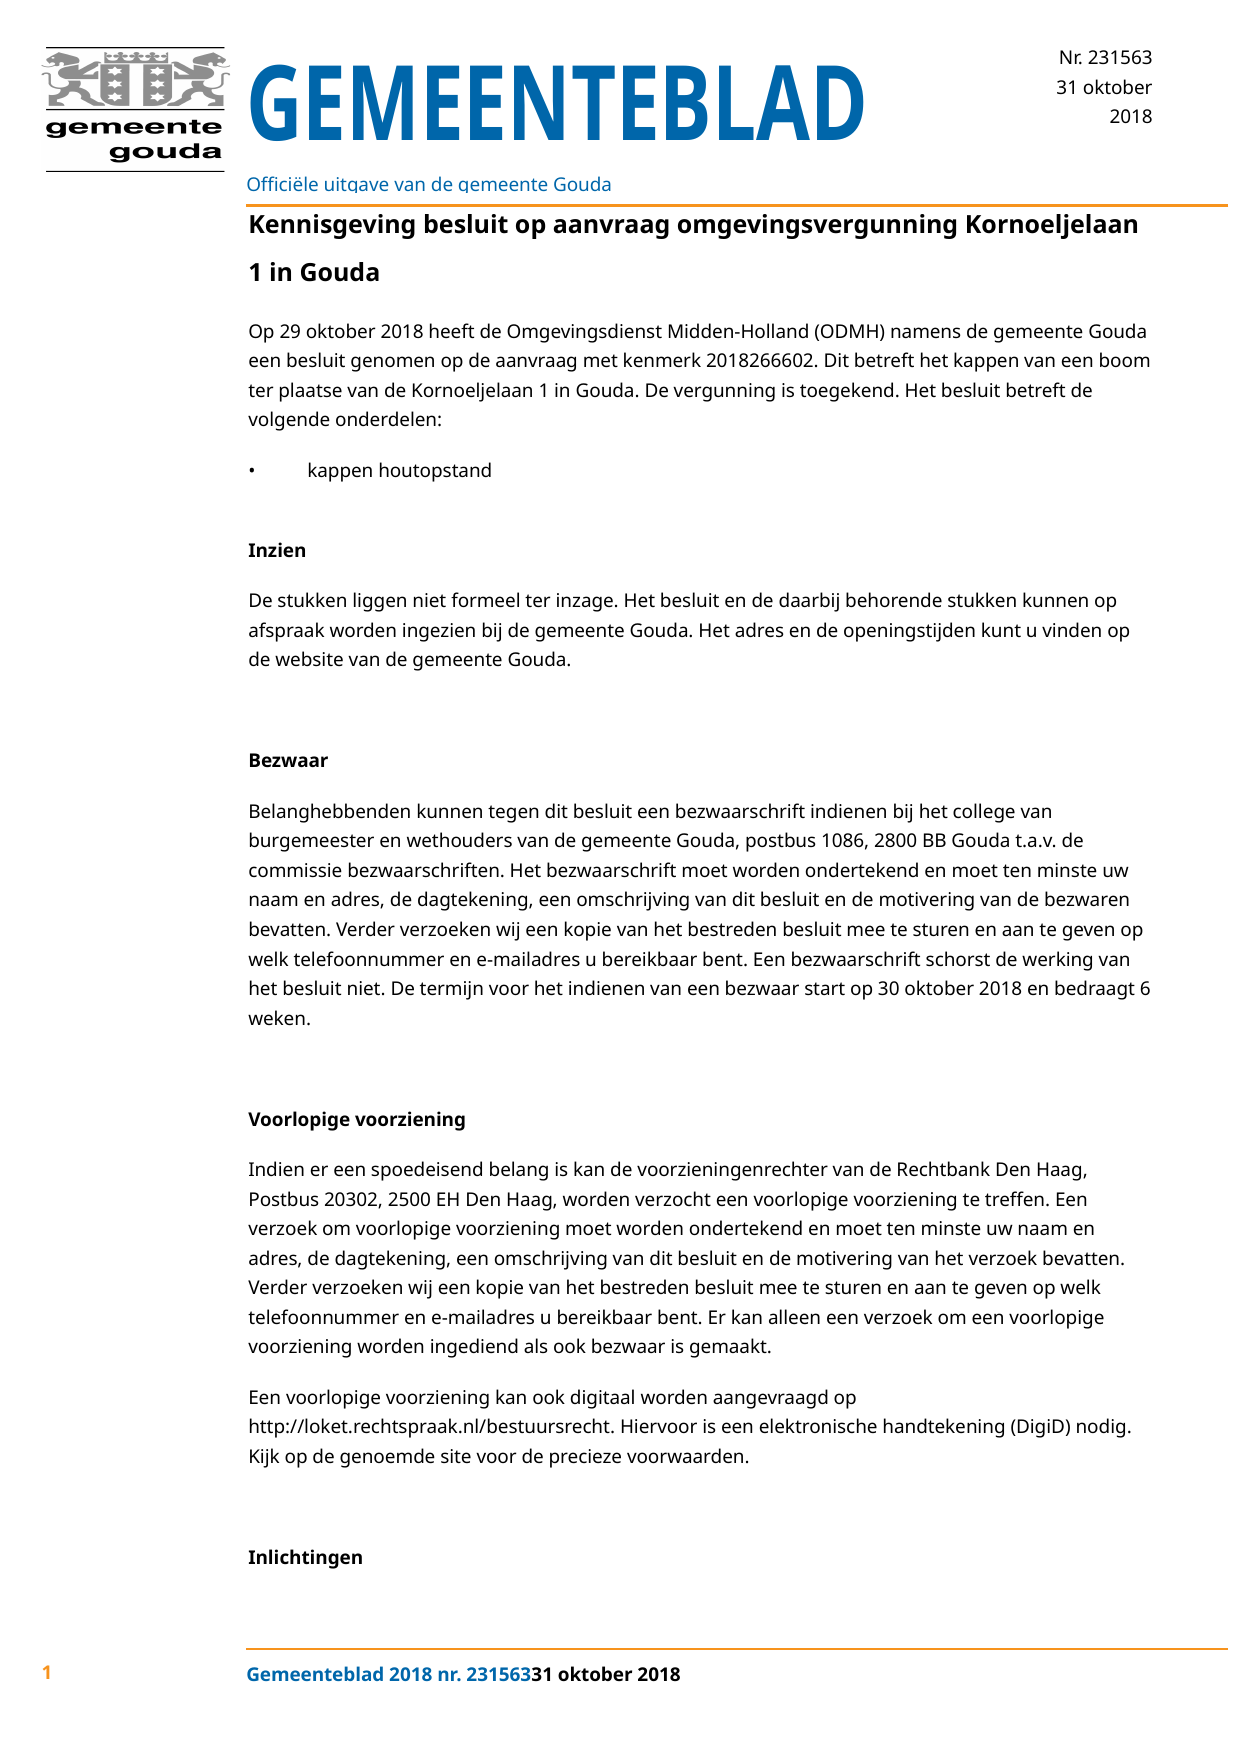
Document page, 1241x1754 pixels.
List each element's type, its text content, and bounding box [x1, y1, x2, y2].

text Voorlopige voorziening [248, 1106, 1152, 1132]
text Bezwaar [248, 747, 1152, 773]
text Op 29 oktober 2018 heeft de Omgevingsdienst Midden-Holland (ODMH) namens de gemeente Gouda een besluit genomen op de aanvraag met kenmerk 2018266602. Dit betreft het kappen van een boom ter plaatse van de Kornoeljelaan 1 in Gouda. De vergunning is toegekend. Het besluit betreft de volgende onderdelen: [248, 318, 1152, 432]
text Indien er een spoedeisend belang is kan de voorzieningenrechter van de Rechtbank Den Haag, Postbus 20302, 2500 EH Den Haag, worden verzocht een voorlopige voorziening te treffen. Een verzoek om voorlopige voorziening moet worden ondertekend en moet ten minste uw naam en adres, de dagtekening, een omschrijving van dit besluit en de motivering van het verzoek bevatten. Verder verzoeken wij een kopie van het bestreden besluit mee te sturen en aan te geven op welk telefoonnummer en e-mailadres u bereikbaar bent. Er kan alleen een verzoek om een voorlopige voorziening worden ingediend als ook bezwaar is gemaakt. [248, 1156, 1152, 1359]
text Belanghebbenden kunnen tegen dit besluit een bezwaarschrift indienen bij het college van burgemeester en wethouders van de gemeente Gouda, postbus 1086, 2800 BB Gouda t.a.v. de commissie bezwaarschriften. Het bezwaarschrift moet worden ondertekend en moet ten minste uw naam en adres, de dagtekening, een omschrijving van dit besluit en de motivering van de bezwaren bevatten. Verder verzoeken wij een kopie van het bestreden besluit mee te sturen en aan te geven op welk telefoonnummer en e-mailadres u bereikbaar bent. Een bezwaarschrift schorst de werking van het besluit niet. De termijn voor het indienen van een bezwaar start op 30 oktober 2018 en bedraagt 6 weken. [248, 798, 1152, 1031]
text Inlichtingen [248, 1544, 1152, 1570]
text Een voorlopige voorziening kan ook digitaal worden aangevraagd op http://loket.rechtspraak.nl/bestuursrecht. Hiervoor is een elektronische handtekening (DigiD) nodig. Kijk op de genoemde site voor de precieze voorwaarden. [248, 1384, 1152, 1469]
picture [41, 47, 231, 172]
text De stukken liggen niet formeel ter inzage. Het besluit en de daarbij behorende stukken kunnen op afspraak worden ingezien bij de gemeente Gouda. Het adres en de openingstijden kunt u vinden op de website van de gemeente Gouda. [248, 587, 1152, 672]
list kappen houtopstand [248, 457, 1152, 483]
text Inzien [248, 537, 1152, 563]
text Kennisgeving besluit op aanvraag omgevingsvergunning Kornoeljelaan 1 in Gouda [248, 207, 1152, 288]
